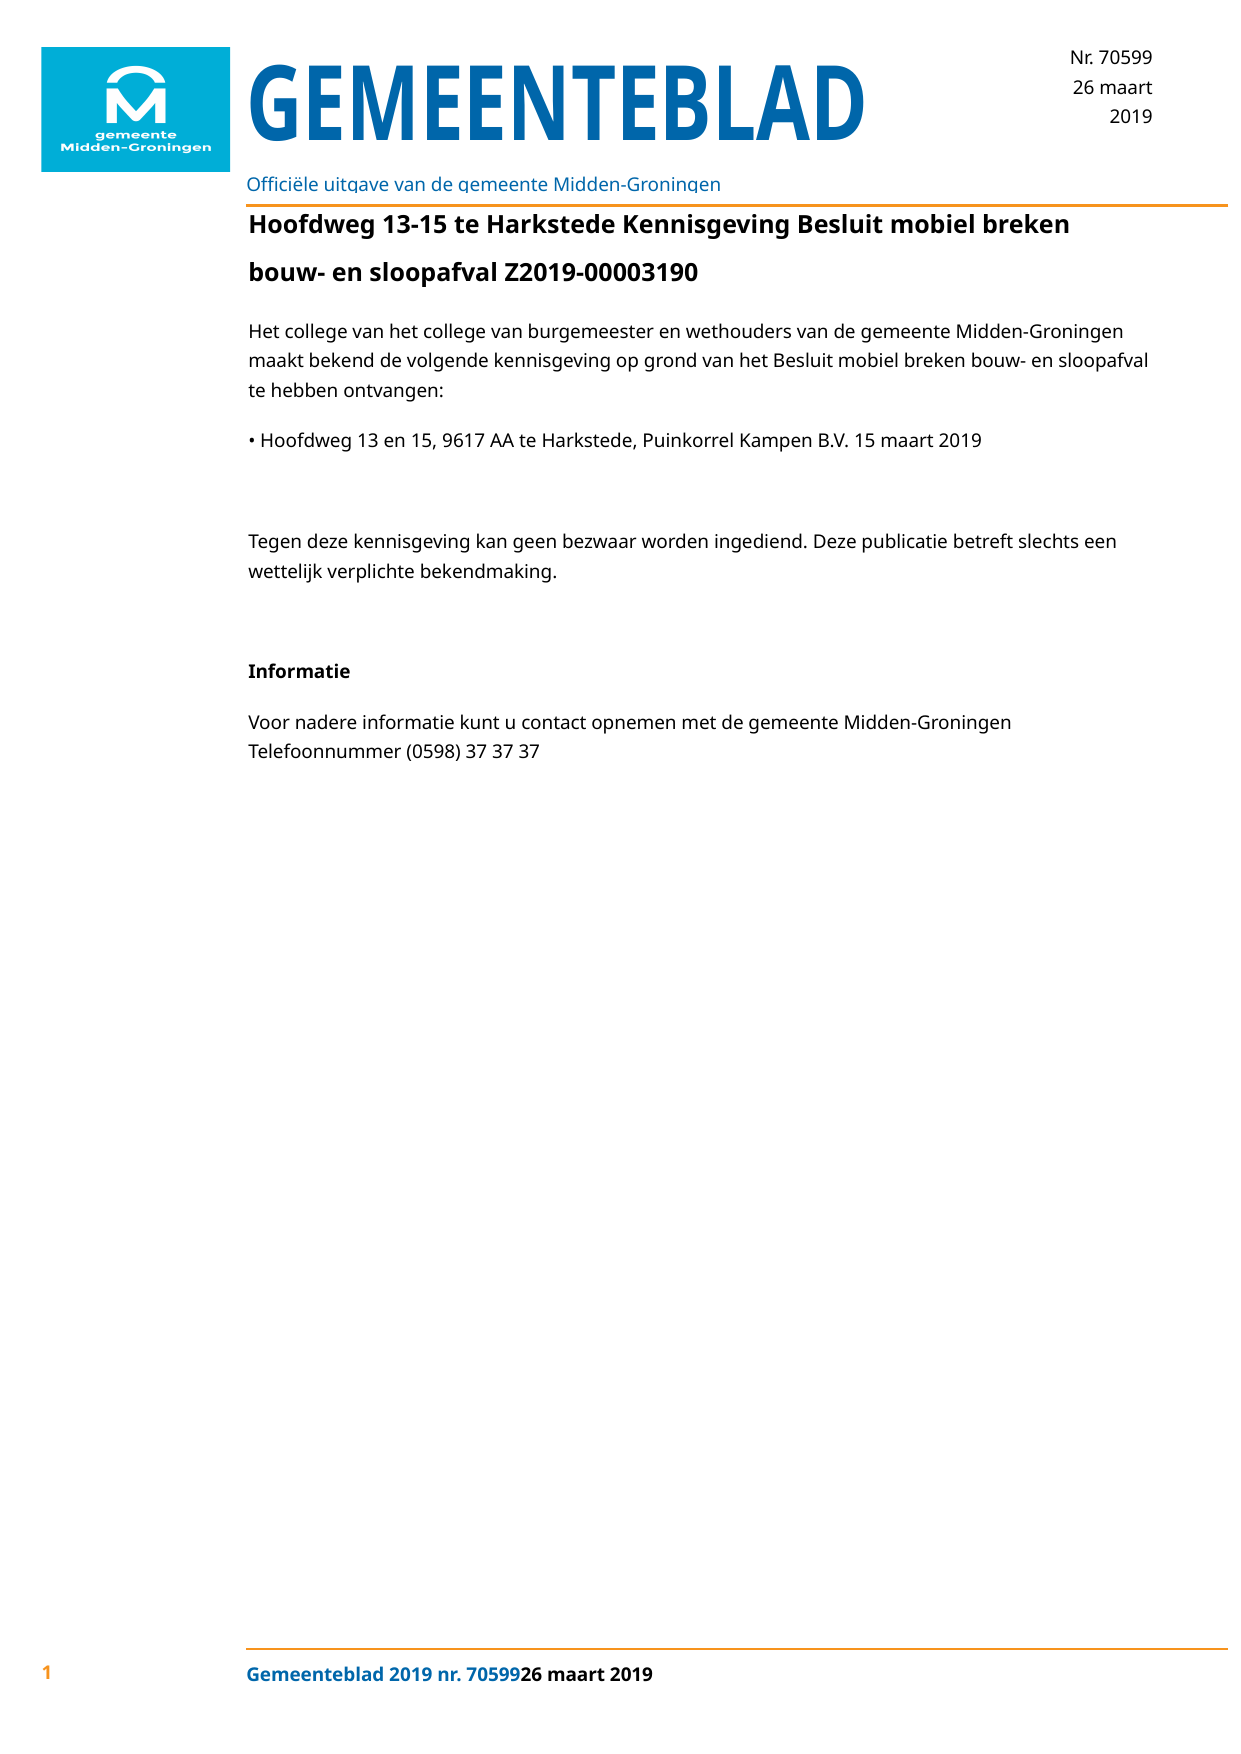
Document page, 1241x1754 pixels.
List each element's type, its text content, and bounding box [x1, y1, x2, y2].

text Voor nadere informatie kunt u contact opnemen met de gemeente Midden-Groningen Telefoonnummer (0598) 37 37 37 [248, 709, 1152, 764]
text Tegen deze kennisgeving kan geen bezwaar worden ingediend. Deze publicatie betreft slechts een wettelijk verplichte bekendmaking. [248, 528, 1152, 584]
text Het college van het college van burgemeester en wethouders van de gemeente Midden-Groningen maakt bekend de volgende kennisgeving op grond van het Besluit mobiel breken bouw- en sloopafval te hebben ontvangen: [248, 318, 1152, 403]
text Hoofdweg 13-15 te Harkstede Kennisgeving Besluit mobiel breken bouw- en sloopafval Z2019-00003190 [248, 207, 1152, 288]
picture [108, 66, 164, 82]
picture [107, 89, 165, 122]
text • Hoofdweg 13 en 15, 9617 AA te Harkstede, Puinkorrel Kampen B.V. 15 maart 2019 [248, 427, 1152, 453]
picture [184, 146, 190, 153]
text Informatie [248, 659, 1152, 684]
